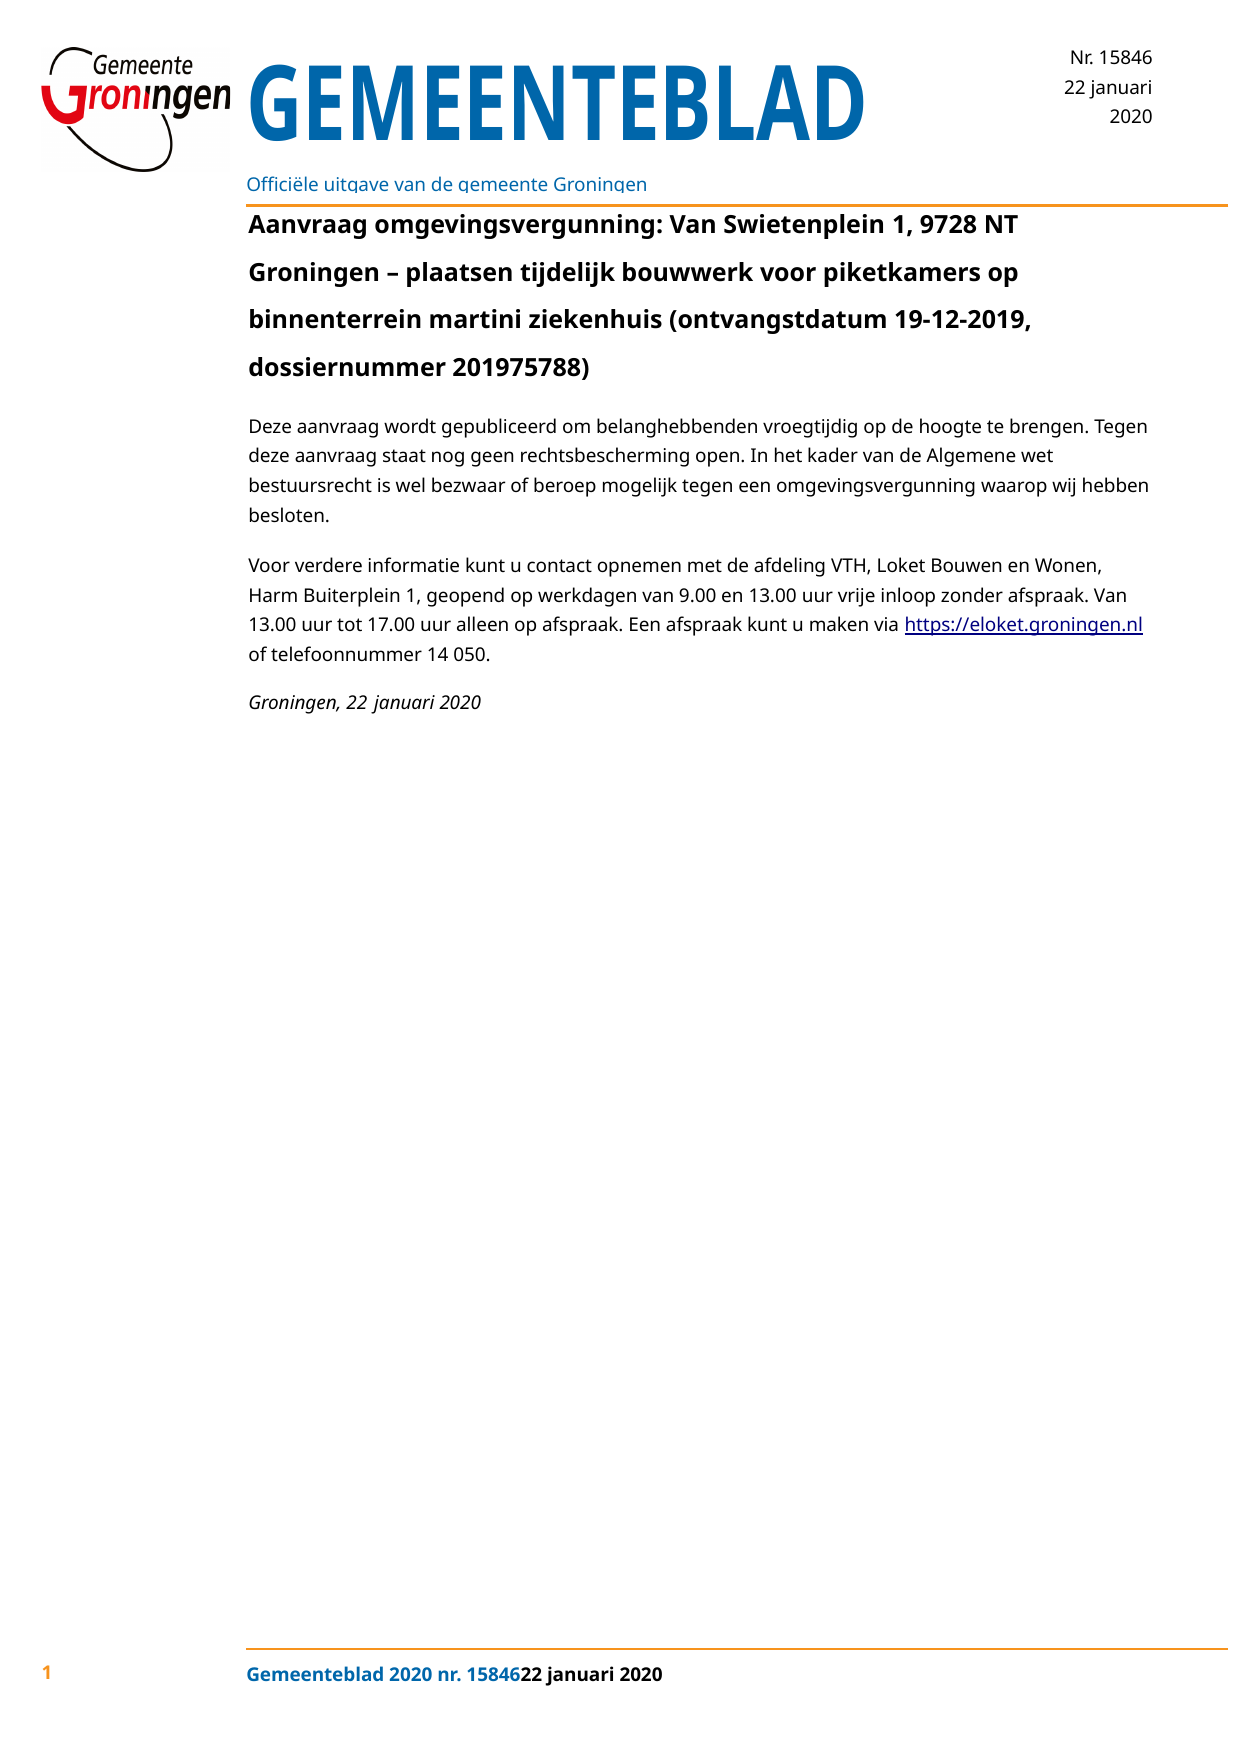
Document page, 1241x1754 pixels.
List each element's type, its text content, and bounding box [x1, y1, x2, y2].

picture [41, 47, 231, 172]
text Voor verdere informatie kunt u contact opnemen met de afdeling VTH, Loket Bouwen en Wonen, Harm Buiterplein 1, geopend op werkdagen van 9.00 en 13.00 uur vrije inloop zonder afspraak. Van 13.00 uur tot 17.00 uur alleen op afspraak. Een afspraak kunt u maken via https://eloket.groningen.nl of telefoonnummer 14 050. [248, 552, 1152, 667]
text Aanvraag omgevingsvergunning: Van Swietenplein 1, 9728 NT Groningen – plaatsen tijdelijk bouwwerk voor piketkamers op binnenterrein martini ziekenhuis (ontvangstdatum 19-12-2019, dossiernummer 201975788) [248, 207, 1152, 384]
text Groningen, 22 januari 2020 [248, 689, 1152, 714]
text Deze aanvraag wordt gepubliceerd om belanghebbenden vroegtijdig op de hoogte te brengen. Tegen deze aanvraag staat nog geen rechtsbescherming open. In het kader van de Algemene wet bestuursrecht is wel bezwaar of beroep mogelijk tegen een omgevingsvergunning waarop wij hebben besloten. [248, 413, 1152, 528]
